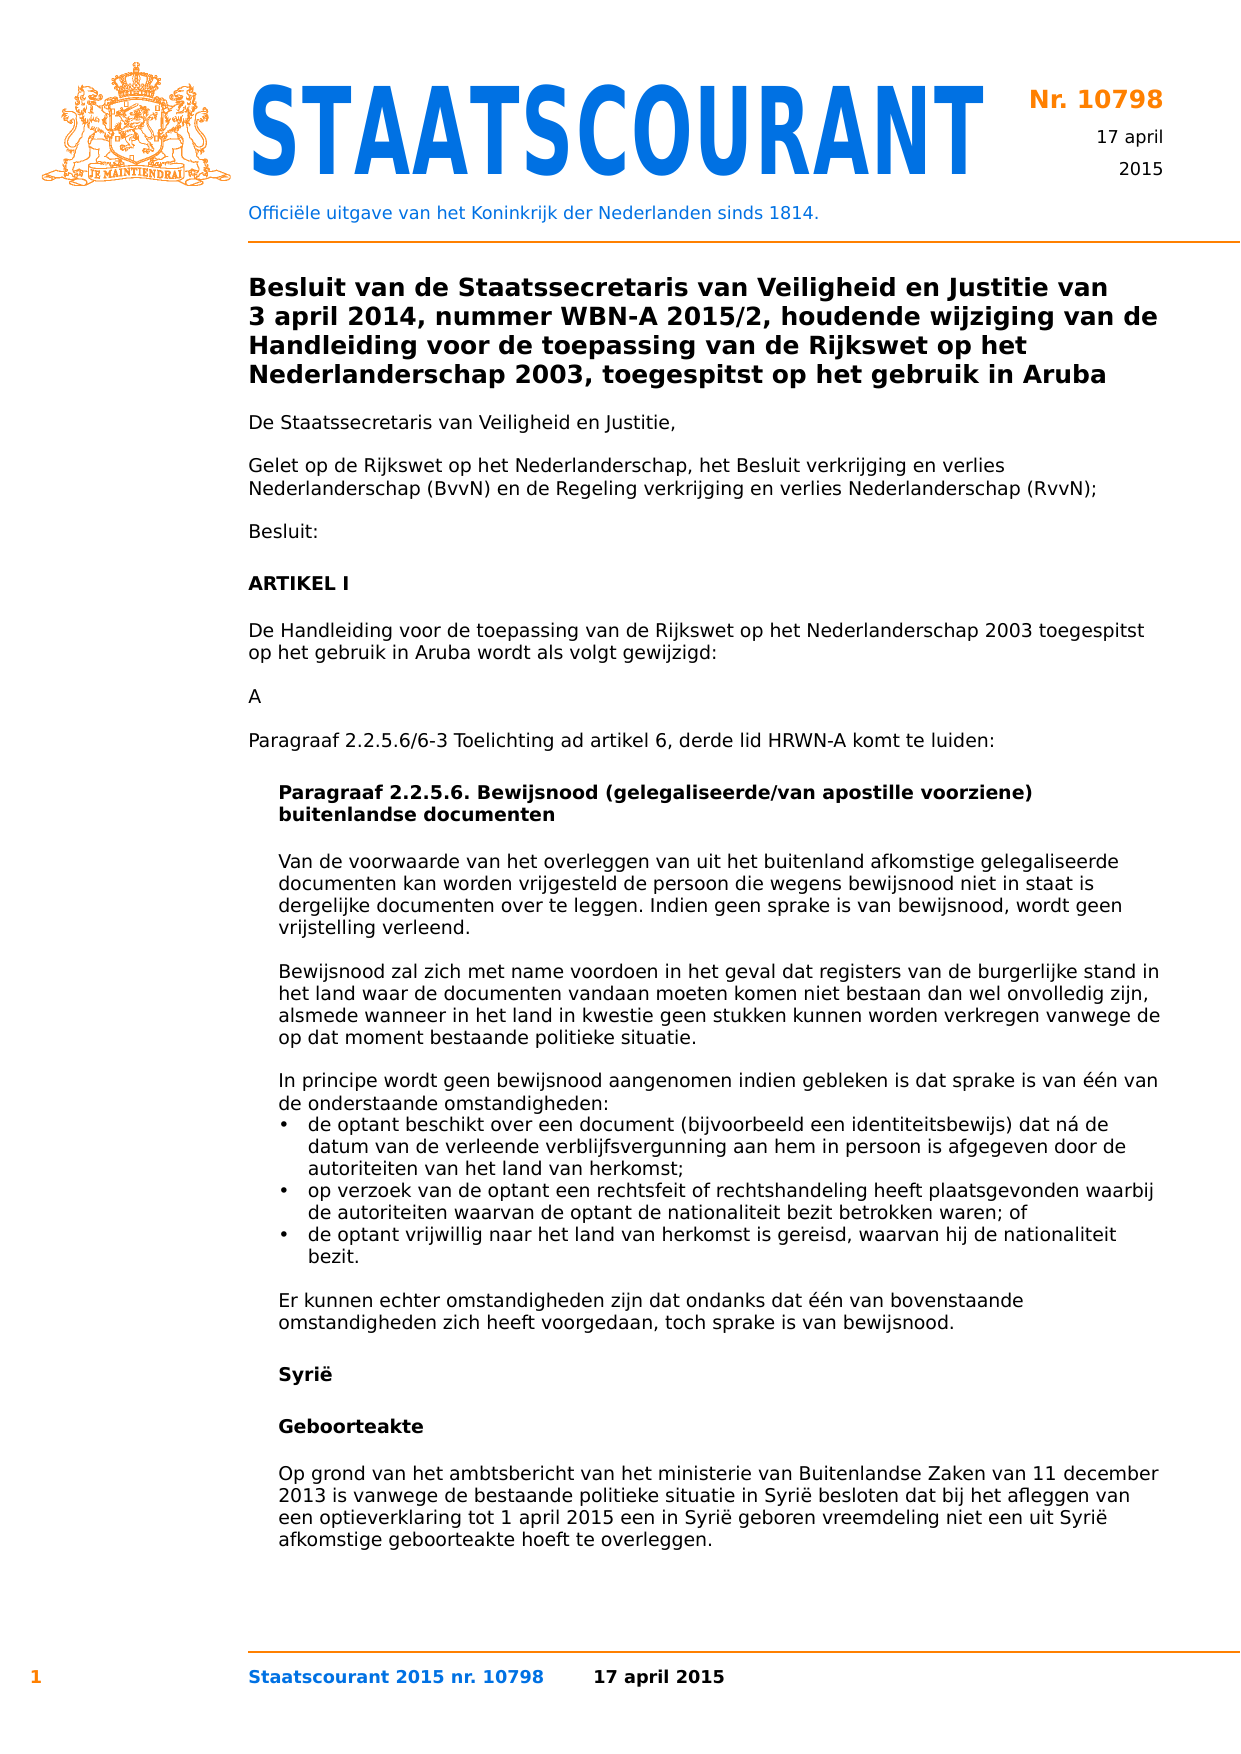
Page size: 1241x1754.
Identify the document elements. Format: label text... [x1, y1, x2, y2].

subtitle ARTIKEL I [248, 573, 1163, 595]
subtitle Paragraaf 2.2.5.6. Bewijsnood (gelegaliseerde/van apostille voorziene) buitenlandse documenten [278, 782, 1163, 826]
table_header [25, 62, 248, 241]
text Bewijsnood zal zich met name voordoen in het geval dat registers van de burgerlijke stand in het land waar de documenten vandaan moeten komen niet bestaan dan wel onvolledig zijn, alsmede wanneer in het land in kwestie geen stukken kunnen worden verkregen vanwege de op dat moment bestaande politieke situatie. [278, 961, 1163, 1048]
text Paragraaf 2.2.5.6/6-3 Toelichting ad artikel 6, derde lid HRWN-A komt te luiden: [248, 730, 1163, 752]
text De Handleiding voor de toepassing van de Rijkswet op het Nederlanderschap 2003 toegespitst op het gebruik in Aruba wordt als volgt gewijzigd: [248, 620, 1163, 664]
subtitle Syrië [278, 1364, 1163, 1386]
table_header Nr. 10798 [998, 62, 1240, 121]
table_cell 17 april [998, 121, 1240, 153]
text Op grond van het ambtsbericht van het ministerie van Buitenlandse Zaken van 11 december 2013 is vanwege de bestaande politieke situatie in Syrië besloten dat bij het afleggen van een optieverklaring tot 1 april 2015 een in Syrië geboren vreemdeling niet een uit Syrië afkomstige geboorteakte hoeft te overleggen. [278, 1463, 1163, 1551]
text • de optant vrijwillig naar het land van herkomst is gereisd, waarvan hij de nationaliteit bezit. [278, 1224, 1163, 1268]
table_cell Officiële uitgave van het Koninkrijk der Nederlanden sinds 1814. [248, 203, 1240, 241]
text • de optant beschikt over een document (bijvoorbeeld een identiteitsbewijs) dat ná de datum van de verleende verblijfsvergunning aan hem in persoon is afgegeven door de autoriteiten van het land van herkomst; [278, 1114, 1163, 1180]
text Gelet op de Rijkswet op het Nederlanderschap, het Besluit verkrijging en verlies Nederlanderschap (BvvN) en de Regeling verkrijging en verlies Nederlanderschap (RvvN); [248, 455, 1163, 499]
subtitle Geboorteakte [278, 1416, 1163, 1438]
text In principe wordt geen bewijsnood aangenomen indien gebleken is dat sprake is van één van de onderstaande omstandigheden: [278, 1070, 1163, 1114]
text • op verzoek van de optant een rechtsfeit of rechtshandeling heeft plaatsgevonden waarbij de autoriteiten waarvan de optant de nationaliteit bezit betrokken waren; of [278, 1180, 1163, 1224]
text Van de voorwaarde van het overleggen van uit het buitenland afkomstige gelegaliseerde documenten kan worden vrijgesteld de persoon die wegens bewijsnood niet in staat is dergelijke documenten over te leggen. Indien geen sprake is van bewijsnood, wordt geen vrijstelling verleend. [278, 851, 1163, 939]
table_header STAATSCOURANT [248, 62, 998, 203]
picture [41, 62, 231, 186]
text Besluit: [248, 521, 1163, 543]
text A [248, 686, 1163, 708]
text Er kunnen echter omstandigheden zijn dat ondanks dat één van bovenstaande omstandigheden zich heeft voorgedaan, toch sprake is van bewijsnood. [278, 1290, 1163, 1334]
text De Staatssecretaris van Veiligheid en Justitie, [248, 412, 1163, 433]
subtitle Besluit van de Staatssecretaris van Veiligheid en Justitie van 3 april 2014, nummer WBN-A 2015/2, houdende wijziging van de Handleiding voor de toepassing van de Rijkswet op het Nederlanderschap 2003, toegespitst op het gebruik in Aruba [248, 273, 1163, 390]
table_cell 2015 [998, 153, 1240, 203]
